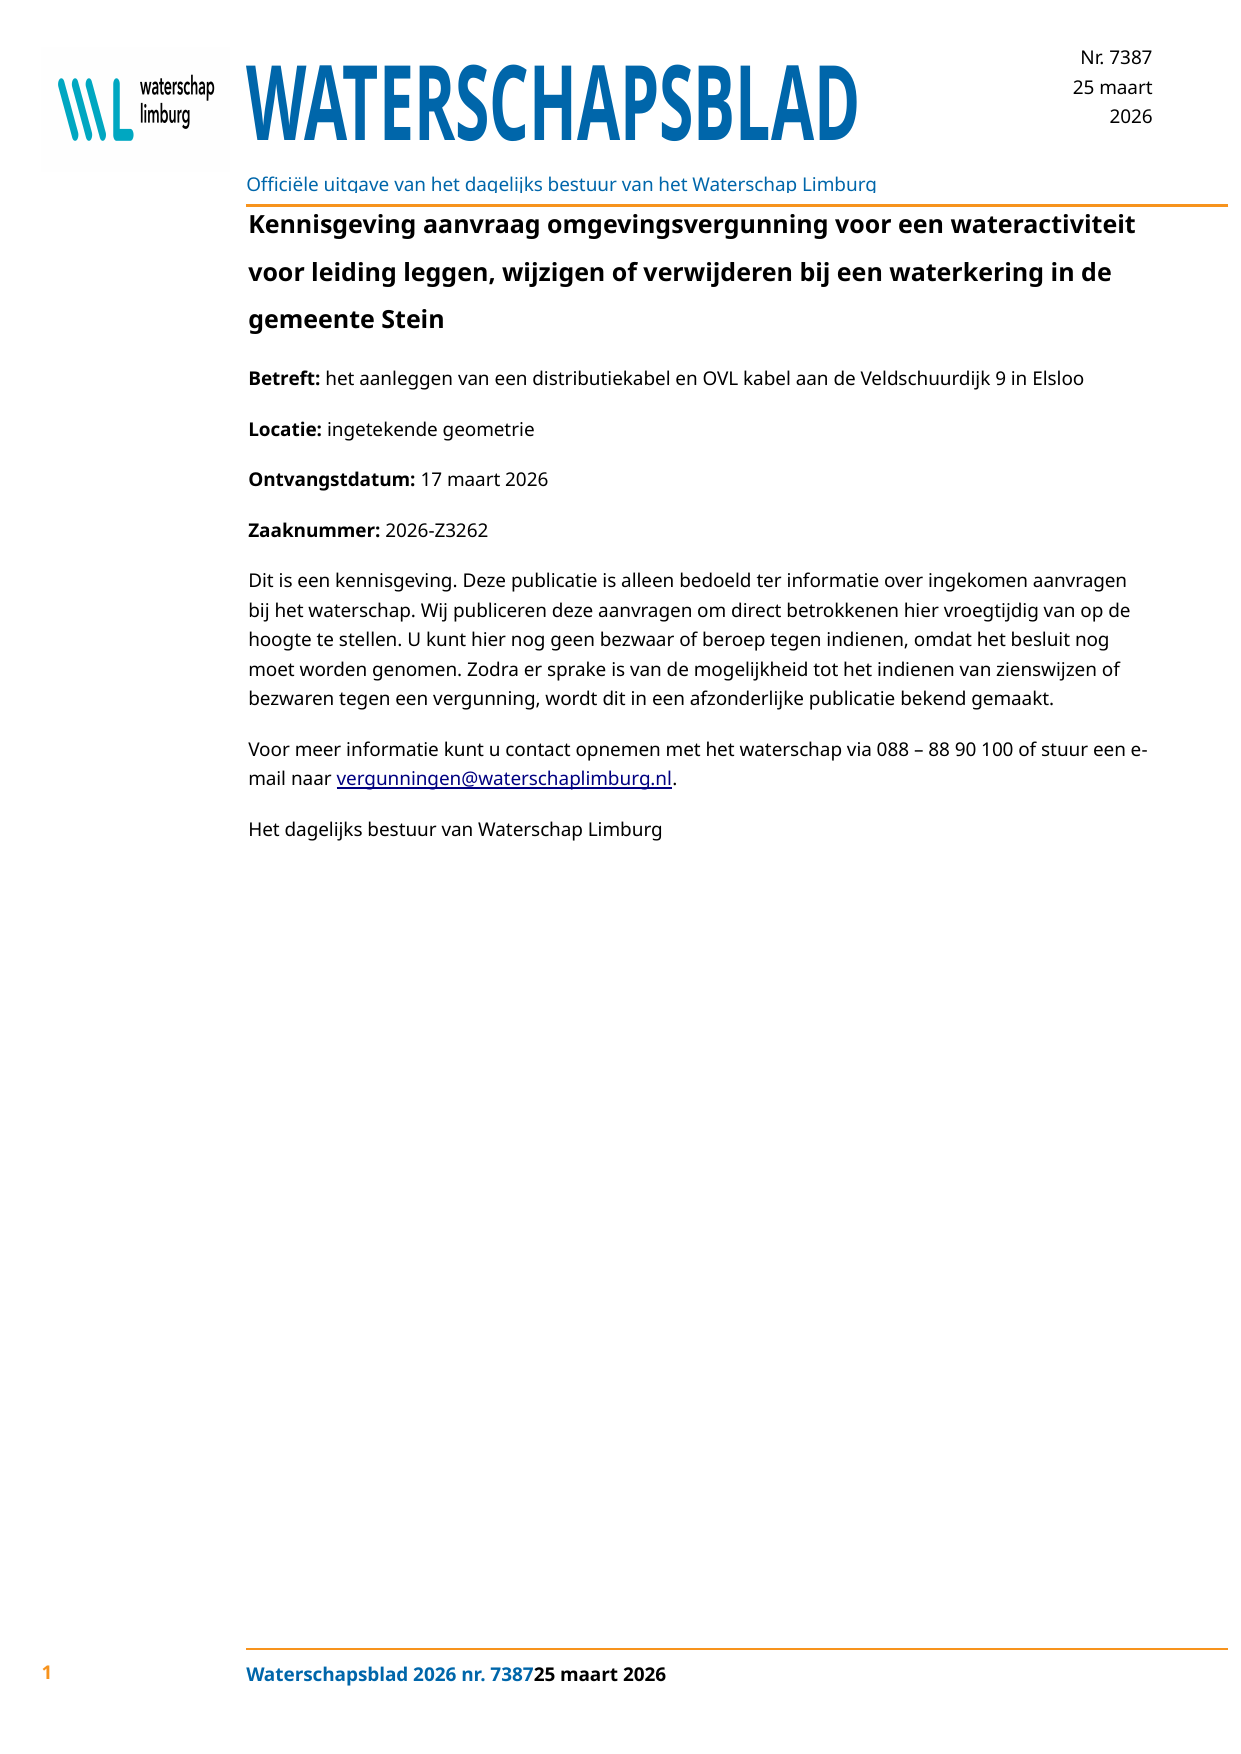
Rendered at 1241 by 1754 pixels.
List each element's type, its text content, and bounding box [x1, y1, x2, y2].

text Dit is een kennisgeving. Deze publicatie is alleen bedoeld ter informatie over ingekomen aanvragen bij het waterschap. Wij publiceren deze aanvragen om direct betrokkenen hier vroegtijdig van op de hoogte te stellen. U kunt hier nog geen bezwaar of beroep tegen indienen, omdat het besluit nog moet worden genomen. Zodra er sprake is van de mogelijkheid tot het indienen van zienswijzen of bezwaren tegen een vergunning, wordt dit in een afzonderlijke publicatie bekend gemaakt. [248, 567, 1152, 711]
text Kennisgeving aanvraag omgevingsvergunning voor een wateractiviteit voor leiding leggen, wijzigen of verwijderen bij een waterkering in de gemeente Stein [248, 207, 1152, 336]
text Het dagelijks bestuur van Waterschap Limburg [248, 816, 1152, 842]
text Ontvangstdatum: 17 maart 2026 [248, 466, 1152, 492]
text Locatie: ingetekende geometrie [248, 416, 1152, 442]
text Voor meer informatie kunt u contact opnemen met het waterschap via 088 – 88 90 100 of stuur een e-mail naar vergunningen@waterschaplimburg.nl. [248, 736, 1152, 791]
text Zaaknummer: 2026-Z3262 [248, 517, 1152, 542]
text Betreft: het aanleggen van een distributiekabel en OVL kabel aan de Veldschuurdijk 9 in Elsloo [248, 366, 1152, 391]
picture [41, 47, 231, 172]
